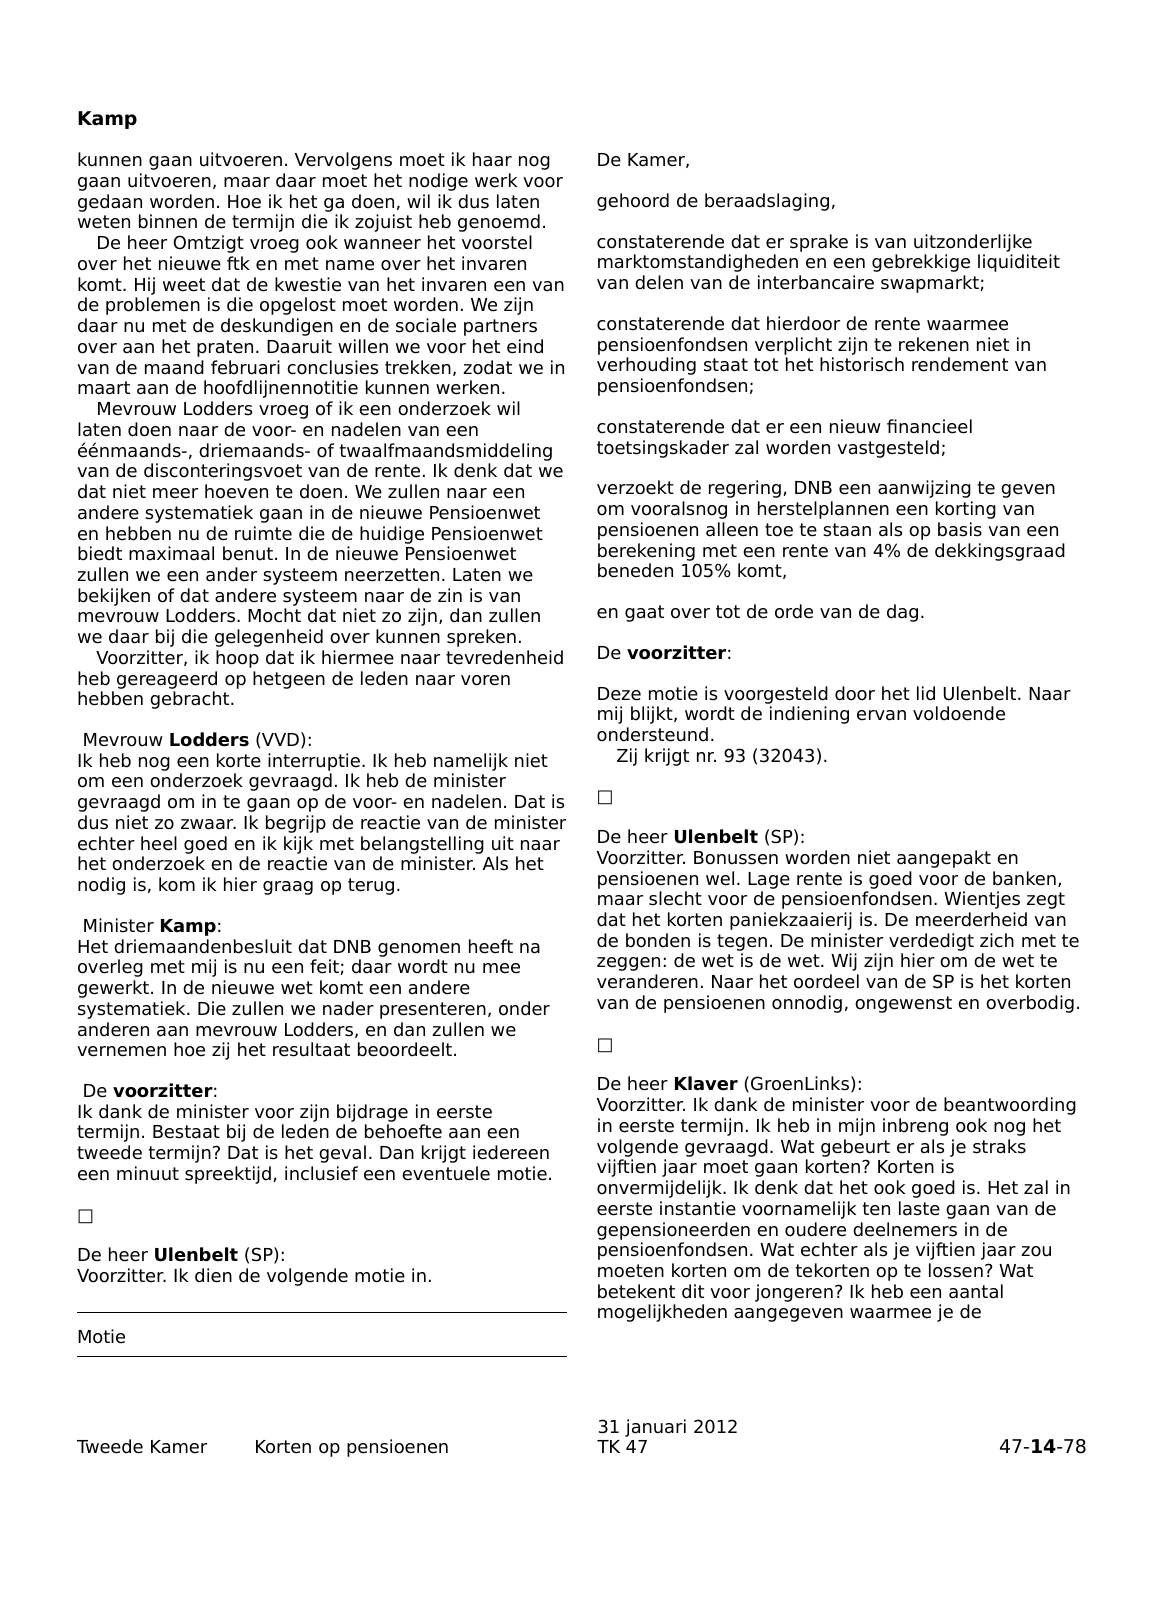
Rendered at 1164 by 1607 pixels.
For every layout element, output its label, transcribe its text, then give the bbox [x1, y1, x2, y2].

text constaterende dat hierdoor de rente waarmee pensioenfondsen verplicht zijn te rekenen niet in verhouding staat tot het historisch rendement van pensioenfondsen; [596, 314, 1087, 397]
text Minister Kamp: [77, 916, 567, 936]
text De heer Omtzigt vroeg ook wanneer het voorstel over het nieuwe ftk en met name over het invaren komt. Hij weet dat de kwestie van het invaren een van de problemen is die opgelost moet worden. We zijn daar nu met de deskundigen en de sociale partners over aan het praten. Daaruit willen we voor het eind van de maand februari conclusies trekken, zodat we in maart aan de hoofdlijnennotitie kunnen werken. [77, 233, 567, 399]
text Ik heb nog een korte interruptie. Ik heb namelijk niet om een onderzoek gevraagd. Ik heb de minister gevraagd om in te gaan op de voor- en nadelen. Dat is dus niet zo zwaar. Ik begrijp de reactie van de minister echter heel goed en ik kijk met belangstelling uit naar het onderzoek en de reactie van de minister. Als het nodig is, kom ik hier graag op terug. [77, 751, 567, 896]
text Voorzitter. Bonussen worden niet aangepakt en pensioenen wel. Lage rente is goed voor de banken, maar slecht voor de pensioenfondsen. Wientjes zegt dat het korten paniekzaaierij is. De meerderheid van de bonden is tegen. De minister verdedigt zich met te zeggen: de wet is de wet. Wij zijn hier om de wet te veranderen. Naar het oordeel van de SP is het korten van de pensioenen onnodig, ongewenst en overbodig. [596, 848, 1087, 1013]
text De Kamer, [596, 150, 1087, 171]
text De voorzitter: [596, 643, 1087, 663]
text Zij krijgt nr. 93 (32043). [596, 746, 1087, 766]
text Het driemaandenbesluit dat DNB genomen heeft na overleg met mij is nu een feit; daar wordt nu mee gewerkt. In de nieuwe wet komt een andere systematiek. Die zullen we nader presenteren, onder anderen aan mevrouw Lodders, en dan zullen we vernemen hoe zij het resultaat beoordeelt. [77, 936, 567, 1061]
text Motie [77, 1327, 567, 1347]
text Voorzitter. Ik dien de volgende motie in. [77, 1266, 567, 1287]
text Voorzitter, ik hoop dat ik hiermee naar tevredenheid heb gereageerd op hetgeen de leden naar voren hebben gebracht. [77, 648, 567, 710]
text Deze motie is voorgesteld door het lid Ulenbelt. Naar mij blijkt, wordt de indiening ervan voldoende ondersteund. [596, 683, 1087, 746]
text De heer Ulenbelt (SP): [596, 827, 1087, 848]
text De heer Ulenbelt (SP): [77, 1245, 567, 1266]
text constaterende dat er een nieuw financieel toetsingskader zal worden vastgesteld; [596, 417, 1087, 458]
text kunnen gaan uitvoeren. Vervolgens moet ik haar nog gaan uitvoeren, maar daar moet het nodige werk voor gedaan worden. Hoe ik het ga doen, wil ik dus laten weten binnen de termijn die ik zojuist heb genoemd. [77, 150, 567, 233]
text □ [77, 1204, 567, 1225]
text De heer Klaver (GroenLinks): [596, 1074, 1087, 1095]
text gehoord de beraadslaging, [596, 191, 1087, 212]
text Ik dank de minister voor zijn bijdrage in eerste termijn. Bestaat bij de leden de behoefte aan een tweede termijn? Dat is het geval. Dan krijgt iedereen een minuut spreektijd, inclusief een eventuele motie. [77, 1102, 567, 1184]
text Mevrouw Lodders (VVD): [77, 730, 567, 751]
text constaterende dat er sprake is van uitzonderlijke marktomstandigheden en een gebrekkige liquiditeit van delen van de interbancaire swapmarkt; [596, 232, 1087, 294]
text □ [596, 1033, 1087, 1054]
text verzoekt de regering, DNB een aanwijzing te geven om vooralsnog in herstelplannen een korting van pensioenen alleen toe te staan als op basis van een berekening met een rente van 4% de dekkingsgraad beneden 105% komt, [596, 478, 1087, 582]
text Mevrouw Lodders vroeg of ik een onderzoek wil laten doen naar de voor- en nadelen van een éénmaands-, driemaands- of twaalfmaandsmiddeling van de disconteringsvoet van de rente. Ik denk dat we dat niet meer hoeven te doen. We zullen naar een andere systematiek gaan in de nieuwe Pensioenwet en hebben nu de ruimte die de huidige Pensioenwet biedt maximaal benut. In de nieuwe Pensioenwet zullen we een ander systeem neerzetten. Laten we bekijken of dat andere systeem naar de zin is van mevrouw Lodders. Mocht dat niet zo zijn, dan zullen we daar bij die gelegenheid over kunnen spreken. [77, 399, 567, 648]
text De voorzitter: [77, 1081, 567, 1102]
text en gaat over tot de orde van de dag. [596, 602, 1087, 623]
text Voorzitter. Ik dank de minister voor de beantwoording in eerste termijn. Ik heb in mijn inbreng ook nog het volgende gevraagd. Wat gebeurt er als je straks vijftien jaar moet gaan korten? Korten is onvermijdelijk. Ik denk dat het ook goed is. Het zal in eerste instantie voornamelijk ten laste gaan van de gepensioneerden en oudere deelnemers in de pensioenfondsen. Wat echter als je vijftien jaar zou moeten korten om de tekorten op te lossen? Wat betekent dit voor jongeren? Ik heb een aantal mogelijkheden aangegeven waarmee je de [596, 1095, 1087, 1323]
text □ [596, 786, 1087, 807]
